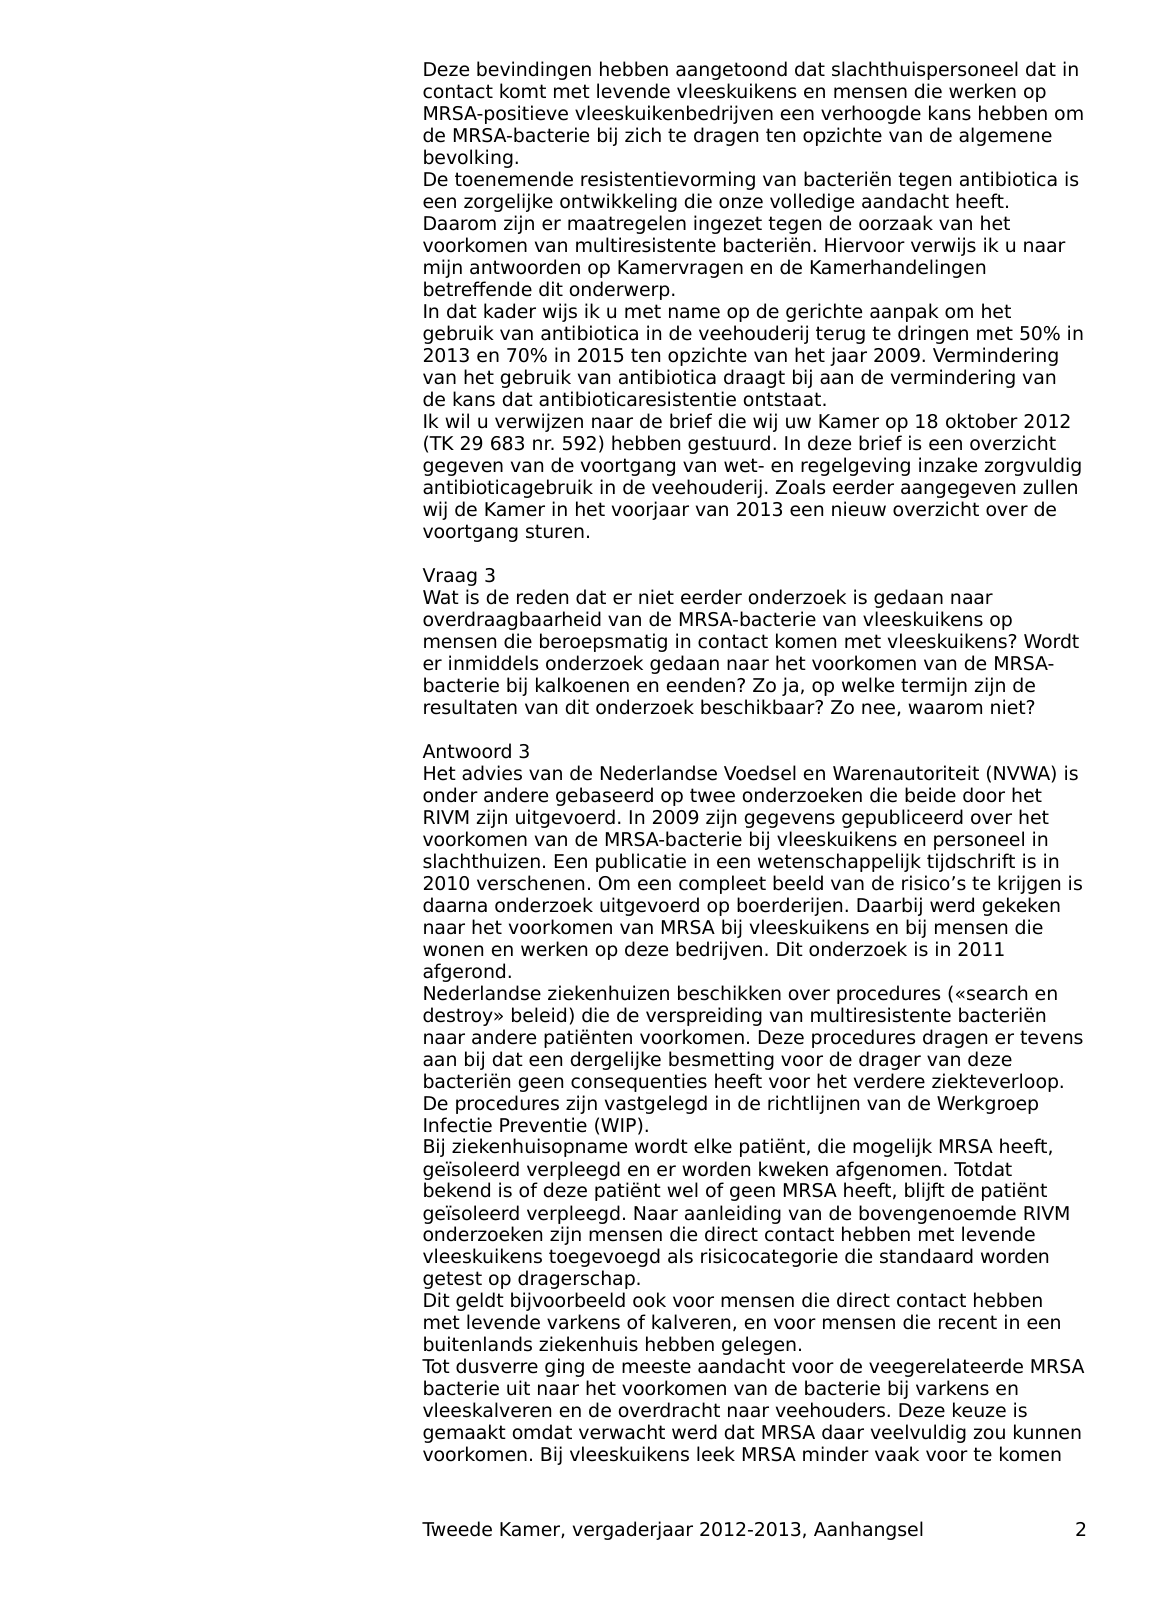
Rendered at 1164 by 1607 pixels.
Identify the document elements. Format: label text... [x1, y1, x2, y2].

text Bij ziekenhuisopname wordt elke patiënt, die mogelijk MRSA heeft, geïsoleerd verpleegd en er worden kweken afgenomen. Totdat bekend is of deze patiënt wel of geen MRSA heeft, blijft de patiënt geïsoleerd verpleegd. Naar aanleiding van de bovengenoemde RIVM onderzoeken zijn mensen die direct contact hebben met levende vleeskuikens toegevoegd als risicocategorie die standaard worden getest op dragerschap. [422, 1136, 1087, 1290]
text Ik wil u verwijzen naar de brief die wij uw Kamer op 18 oktober 2012 (TK 29 683 nr. 592) hebben gestuurd. In deze brief is een overzicht gegeven van de voortgang van wet- en regelgeving inzake zorgvuldig antibioticagebruik in de veehouderij. Zoals eerder aangegeven zullen wij de Kamer in het voorjaar van 2013 een nieuw overzicht over de voortgang sturen. [422, 411, 1087, 543]
text Antwoord 3 [422, 741, 1087, 763]
text Dit geldt bijvoorbeeld ook voor mensen die direct contact hebben met levende varkens of kalveren, en voor mensen die recent in een buitenlands ziekenhuis hebben gelegen. [422, 1290, 1087, 1356]
text De toenemende resistentievorming van bacteriën tegen antibiotica is een zorgelijke ontwikkeling die onze volledige aandacht heeft. Daarom zijn er maatregelen ingezet tegen de oorzaak van het voorkomen van multiresistente bacteriën. Hiervoor verwijs ik u naar mijn antwoorden op Kamervragen en de Kamerhandelingen betreffende dit onderwerp. [422, 169, 1087, 301]
text In dat kader wijs ik u met name op de gerichte aanpak om het gebruik van antibiotica in de veehouderij terug te dringen met 50% in 2013 en 70% in 2015 ten opzichte van het jaar 2009. Vermindering van het gebruik van antibiotica draagt bij aan de vermindering van de kans dat antibioticaresistentie ontstaat. [422, 301, 1087, 411]
text Het advies van de Nederlandse Voedsel en Warenautoriteit (NVWA) is onder andere gebaseerd op twee onderzoeken die beide door het RIVM zijn uitgevoerd. In 2009 zijn gegevens gepubliceerd over het voorkomen van de MRSA-bacterie bij vleeskuikens en personeel in slachthuizen. Een publicatie in een wetenschappelijk tijdschrift is in 2010 verschenen. Om een compleet beeld van de risico’s te krijgen is daarna onderzoek uitgevoerd op boerderijen. Daarbij werd gekeken naar het voorkomen van MRSA bij vleeskuikens en bij mensen die wonen en werken op deze bedrijven. Dit onderzoek is in 2011 afgerond. [422, 763, 1087, 983]
text Vraag 3 [422, 565, 1087, 587]
text Deze bevindingen hebben aangetoond dat slachthuispersoneel dat in contact komt met levende vleeskuikens en mensen die werken op MRSA-positieve vleeskuikenbedrijven een verhoogde kans hebben om de MRSA-bacterie bij zich te dragen ten opzichte van de algemene bevolking. [422, 59, 1087, 169]
text Wat is de reden dat er niet eerder onderzoek is gedaan naar overdraagbaarheid van de MRSA-bacterie van vleeskuikens op mensen die beroepsmatig in contact komen met vleeskuikens? Wordt er inmiddels onderzoek gedaan naar het voorkomen van de MRSA-bacterie bij kalkoenen en eenden? Zo ja, op welke termijn zijn de resultaten van dit onderzoek beschikbaar? Zo nee, waarom niet? [422, 587, 1087, 719]
text Tot dusverre ging de meeste aandacht voor de veegerelateerde MRSA bacterie uit naar het voorkomen van de bacterie bij varkens en vleeskalveren en de overdracht naar veehouders. Deze keuze is gemaakt omdat verwacht werd dat MRSA daar veelvuldig zou kunnen voorkomen. Bij vleeskuikens leek MRSA minder vaak voor te komen [422, 1356, 1087, 1466]
text Nederlandse ziekenhuizen beschikken over procedures («search en destroy» beleid) die de verspreiding van multiresistente bacteriën naar andere patiënten voorkomen. Deze procedures dragen er tevens aan bij dat een dergelijke besmetting voor de drager van deze bacteriën geen consequenties heeft voor het verdere ziekteverloop. De procedures zijn vastgelegd in de richtlijnen van de Werkgroep Infectie Preventie (WIP). [422, 983, 1087, 1136]
